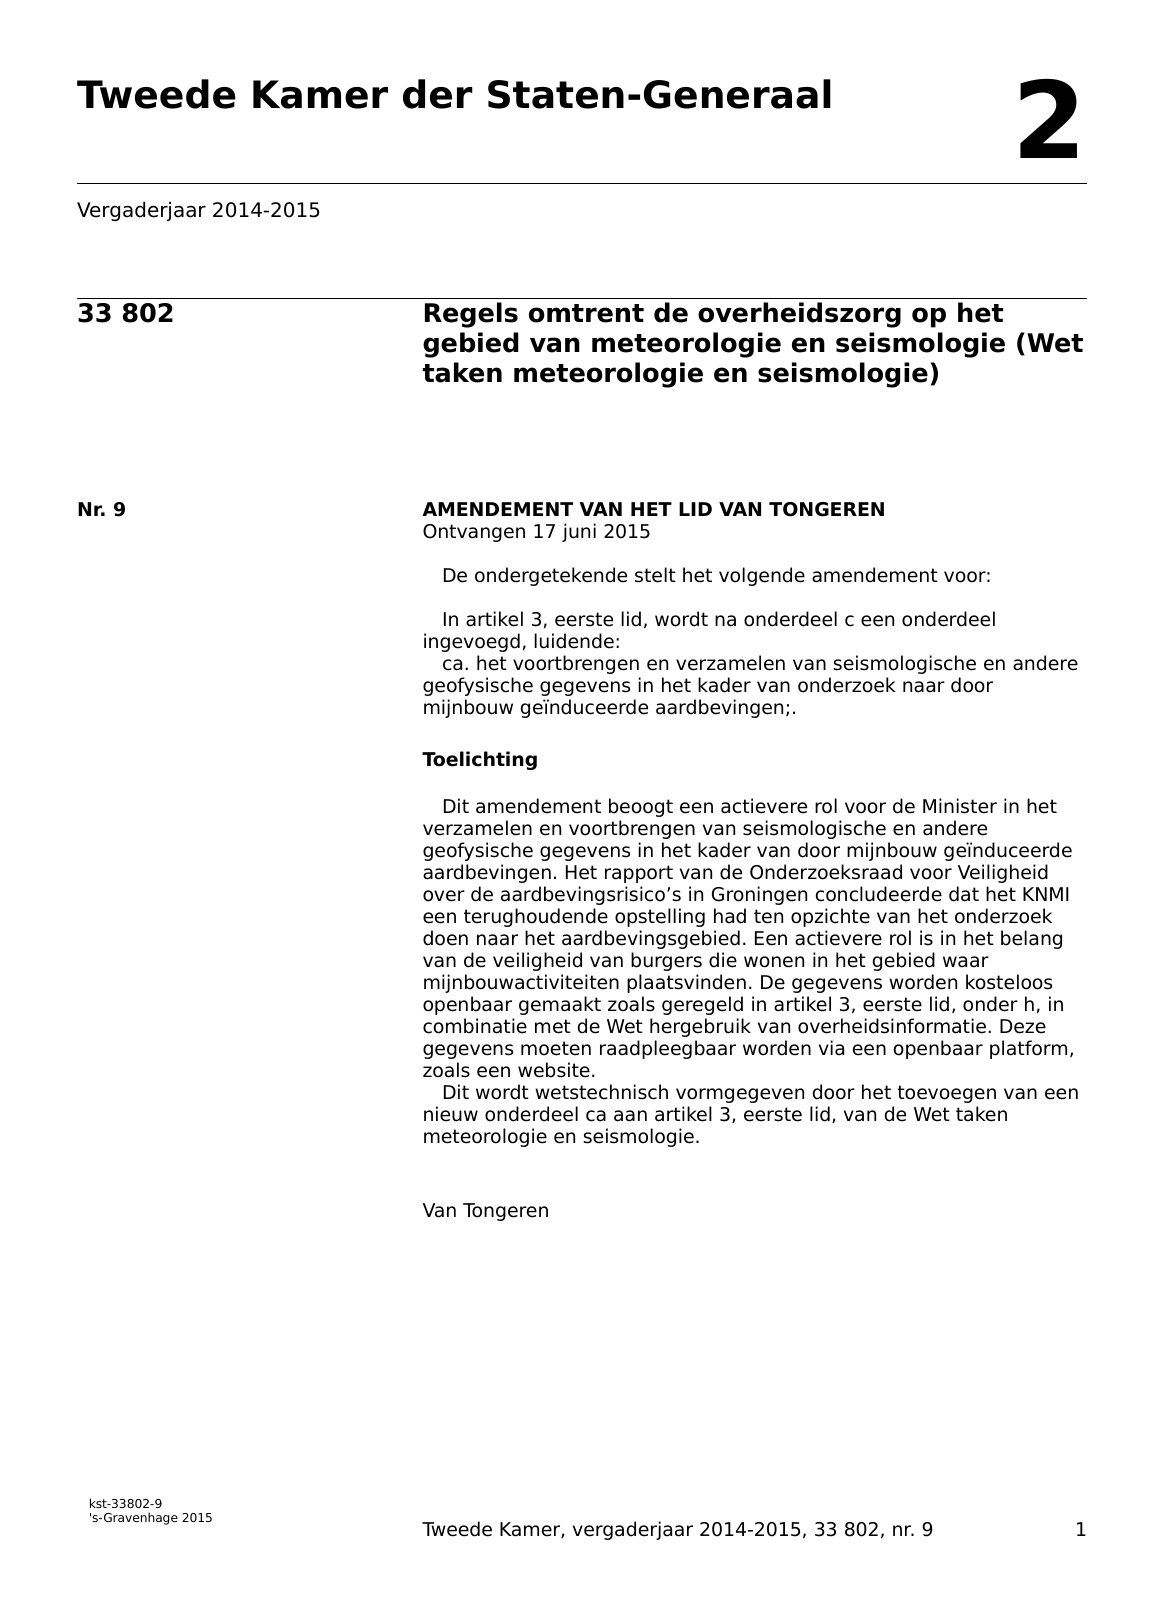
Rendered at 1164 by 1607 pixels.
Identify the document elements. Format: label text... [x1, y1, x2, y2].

table_cell Vergaderjaar 2014-2015 [77, 184, 1087, 298]
text Van Tongeren [422, 1178, 1087, 1222]
text Dit wordt wetstechnisch vormgegeven door het toevoegen van een nieuw onderdeel ca aan artikel 3, eerste lid, van de Wet taken meteorologie en seismologie. [422, 1082, 1087, 1148]
text kst-33802-9 [88, 1497, 323, 1511]
text In artikel 3, eerste lid, wordt na onderdeel c een onderdeel ingevoegd, luidende: [422, 609, 1087, 653]
subtitle Nr. 9 AMENDEMENT VAN HET LID VAN TONGEREN [77, 499, 1087, 521]
text ca. het voortbrengen en verzamelen van seismologische en andere geofysische gegevens in het kader van onderzoek naar door mijnbouw geïnduceerde aardbevingen;. [422, 653, 1087, 719]
table_header 2 [886, 59, 1087, 183]
text Dit amendement beoogt een actievere rol voor de Minister in het verzamelen en voortbrengen van seismologische en andere geofysische gegevens in het kader van door mijnbouw geïnduceerde aardbevingen. Het rapport van de Onderzoeksraad voor Veiligheid over de aardbevingsrisico’s in Groningen concludeerde dat het KNMI een terughoudende opstelling had ten opzichte van het onderzoek doen naar het aardbevingsgebied. Een actievere rol is in het belang van de veiligheid van burgers die wonen in het gebied waar mijnbouwactiviteiten plaatsvinden. De gegevens worden kosteloos openbaar gemaakt zoals geregeld in artikel 3, eerste lid, onder h, in combinatie met de Wet hergebruik van overheidsinformatie. Deze gegevens moeten raadpleegbaar worden via een openbaar platform, zoals een website. [422, 796, 1087, 1082]
text Ontvangen 17 juni 2015 [422, 521, 1087, 543]
table_header Tweede Kamer der Staten-Generaal [77, 59, 886, 183]
text De ondergetekende stelt het volgende amendement voor: [422, 565, 1087, 587]
text 's-Gravenhage 2015 [88, 1511, 323, 1525]
subtitle Toelichting [422, 749, 1087, 771]
subtitle 33 802 Regels omtrent de overheidszorg op het gebied van meteorologie en seismologie (Wet taken meteorologie en seismologie) [77, 299, 1087, 388]
